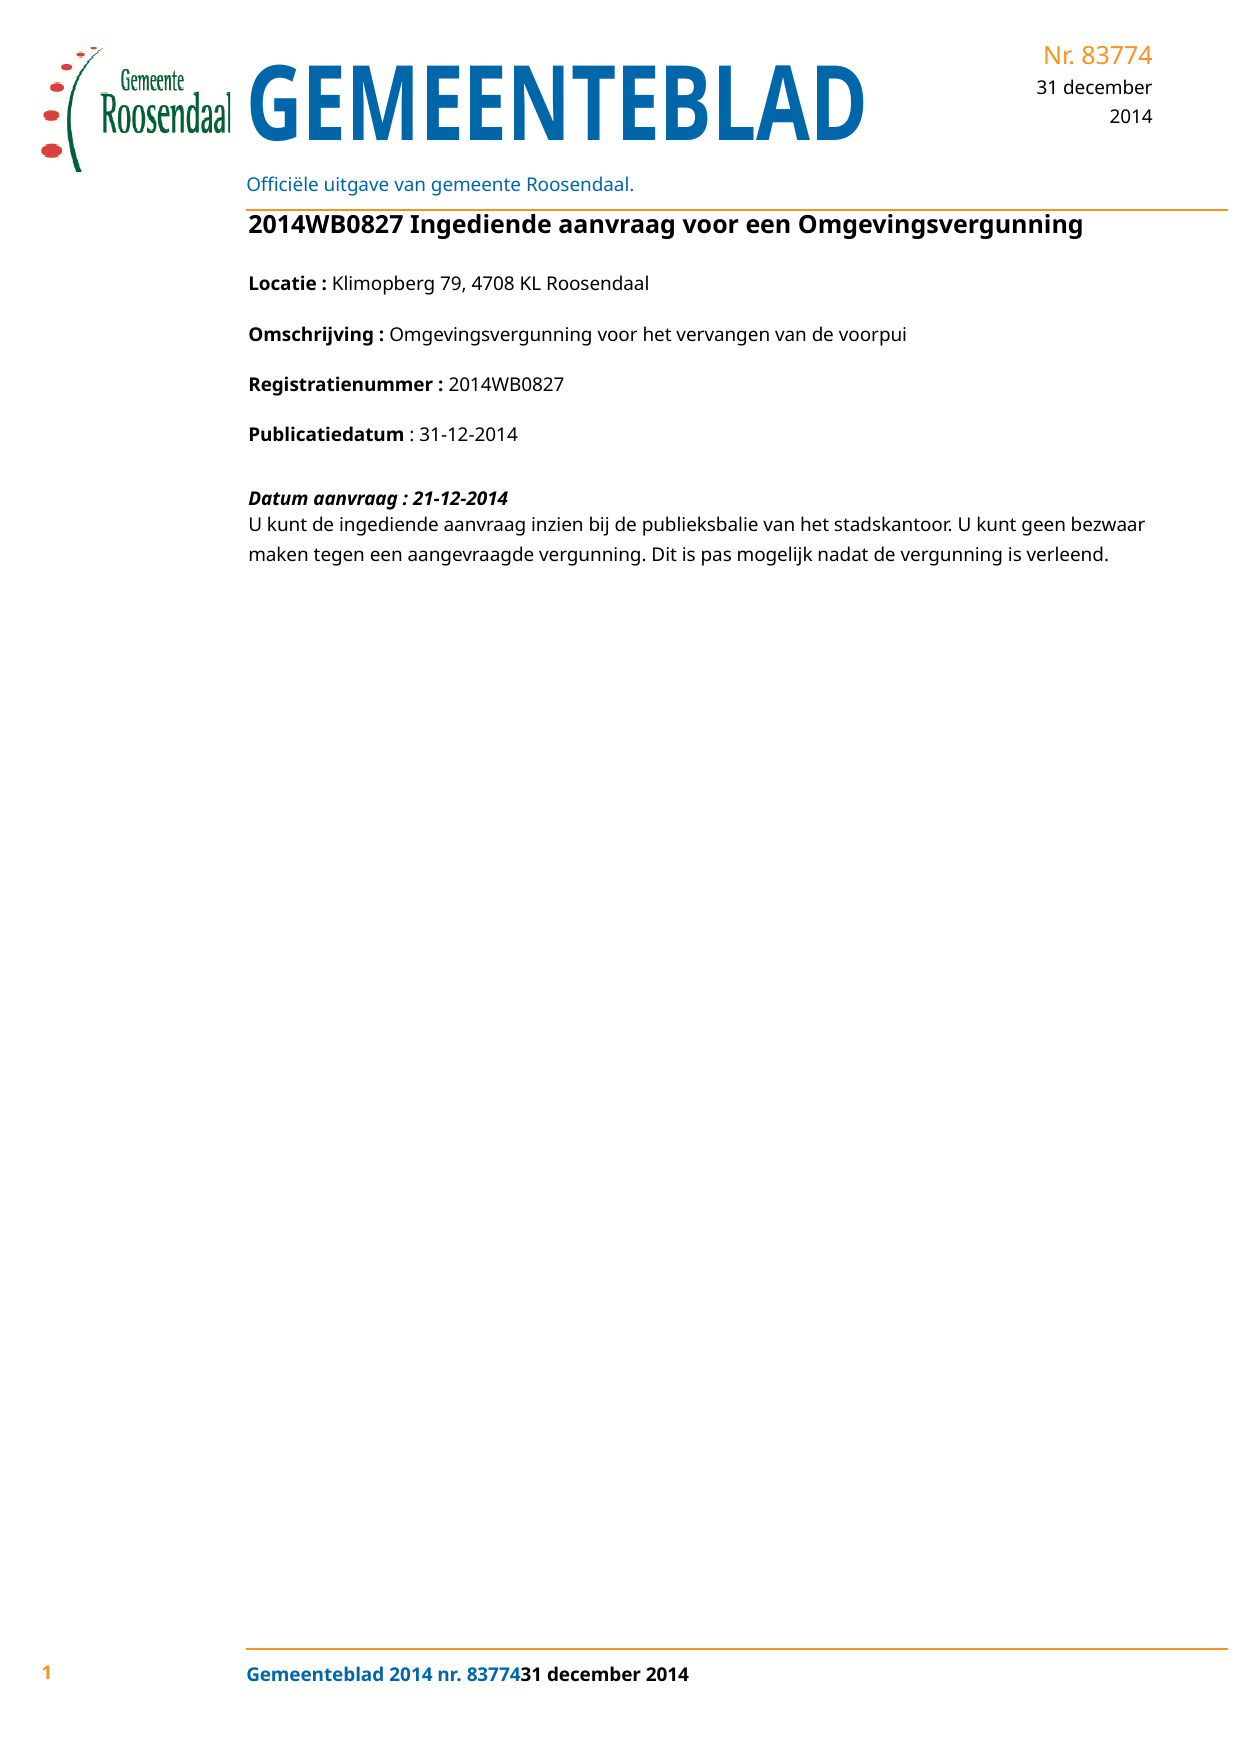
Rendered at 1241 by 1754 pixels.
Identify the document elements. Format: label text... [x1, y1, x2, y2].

text Locatie : Klimopberg 79, 4708 KL Roosendaal [248, 270, 1152, 296]
text Omschrijving : Omgevingsvergunning voor het vervangen van de voorpui [248, 321, 1152, 346]
text 2014WB0827 Ingediende aanvraag voor een Omgevingsvergunning [248, 211, 1152, 241]
text U kunt de ingediende aanvraag inzien bij de publieksbalie van het stadskantoor. U kunt geen bezwaar maken tegen een aangevraagde vergunning. Dit is pas mogelijk nadat de vergunning is verleend. [248, 511, 1152, 567]
text Registratienummer : 2014WB0827 [248, 371, 1152, 397]
text Datum aanvraag : 21-12-2014 [248, 486, 1152, 511]
text Publicatiedatum : 31-12-2014 [248, 422, 1152, 447]
picture [41, 47, 231, 172]
